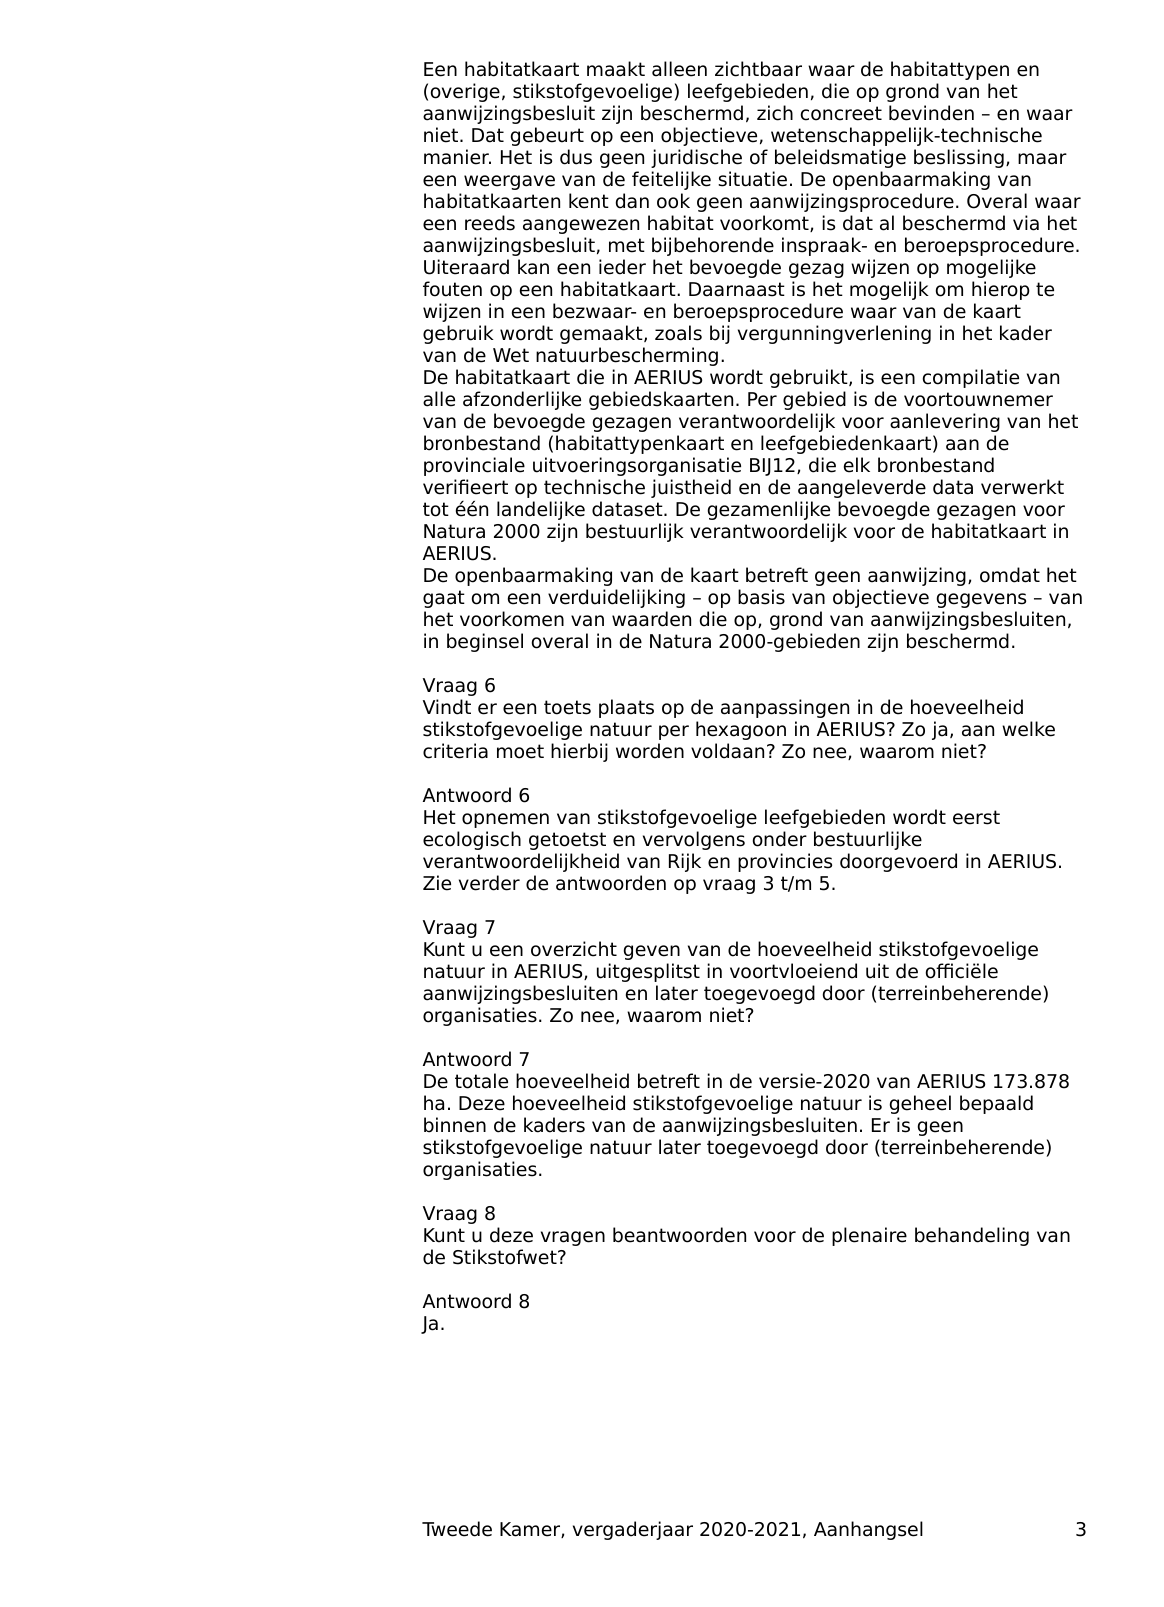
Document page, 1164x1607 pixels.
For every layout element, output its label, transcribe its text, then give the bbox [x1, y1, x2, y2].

text Antwoord 6 [422, 785, 1087, 807]
text Een habitatkaart maakt alleen zichtbaar waar de habitattypen en (overige, stikstofgevoelige) leefgebieden, die op grond van het aanwijzingsbesluit zijn beschermd, zich concreet bevinden – en waar niet. Dat gebeurt op een objectieve, wetenschappelijk-technische manier. Het is dus geen juridische of beleidsmatige beslissing, maar een weergave van de feitelijke situatie. De openbaarmaking van habitatkaarten kent dan ook geen aanwijzingsprocedure. Overal waar een reeds aangewezen habitat voorkomt, is dat al beschermd via het aanwijzingsbesluit, met bijbehorende inspraak- en beroepsprocedure. Uiteraard kan een ieder het bevoegde gezag wijzen op mogelijke fouten op een habitatkaart. Daarnaast is het mogelijk om hierop te wijzen in een bezwaar- en beroepsprocedure waar van de kaart gebruik wordt gemaakt, zoals bij vergunningverlening in het kader van de Wet natuurbescherming. [422, 59, 1087, 367]
text Vraag 8 [422, 1203, 1087, 1225]
text Het opnemen van stikstofgevoelige leefgebieden wordt eerst ecologisch getoetst en vervolgens onder bestuurlijke verantwoordelijkheid van Rijk en provincies doorgevoerd in AERIUS. Zie verder de antwoorden op vraag 3 t/m 5. [422, 807, 1087, 895]
text Vraag 6 [422, 675, 1087, 697]
text Kunt u deze vragen beantwoorden voor de plenaire behandeling van de Stikstofwet? [422, 1225, 1087, 1269]
text Vindt er een toets plaats op de aanpassingen in de hoeveelheid stikstofgevoelige natuur per hexagoon in AERIUS? Zo ja, aan welke criteria moet hierbij worden voldaan? Zo nee, waarom niet? [422, 697, 1087, 763]
text De totale hoeveelheid betreft in de versie-2020 van AERIUS 173.878 ha. Deze hoeveelheid stikstofgevoelige natuur is geheel bepaald binnen de kaders van de aanwijzingsbesluiten. Er is geen stikstofgevoelige natuur later toegevoegd door (terreinbeherende) organisaties. [422, 1071, 1087, 1181]
text Antwoord 7 [422, 1049, 1087, 1071]
text Kunt u een overzicht geven van de hoeveelheid stikstofgevoelige natuur in AERIUS, uitgesplitst in voortvloeiend uit de officiële aanwijzingsbesluiten en later toegevoegd door (terreinbeherende) organisaties. Zo nee, waarom niet? [422, 939, 1087, 1027]
text De habitatkaart die in AERIUS wordt gebruikt, is een compilatie van alle afzonderlijke gebiedskaarten. Per gebied is de voortouwnemer van de bevoegde gezagen verantwoordelijk voor aanlevering van het bronbestand (habitattypenkaart en leefgebiedenkaart) aan de provinciale uitvoeringsorganisatie BIJ12, die elk bronbestand verifieert op technische juistheid en de aangeleverde data verwerkt tot één landelijke dataset. De gezamenlijke bevoegde gezagen voor Natura 2000 zijn bestuurlijk verantwoordelijk voor de habitatkaart in AERIUS. [422, 367, 1087, 564]
text Vraag 7 [422, 917, 1087, 939]
text De openbaarmaking van de kaart betreft geen aanwijzing, omdat het gaat om een verduidelijking – op basis van objectieve gegevens – van het voorkomen van waarden die op, grond van aanwijzingsbesluiten, in beginsel overal in de Natura 2000-gebieden zijn beschermd. [422, 564, 1087, 652]
text Antwoord 8 [422, 1291, 1087, 1313]
text Ja. [422, 1313, 1087, 1335]
